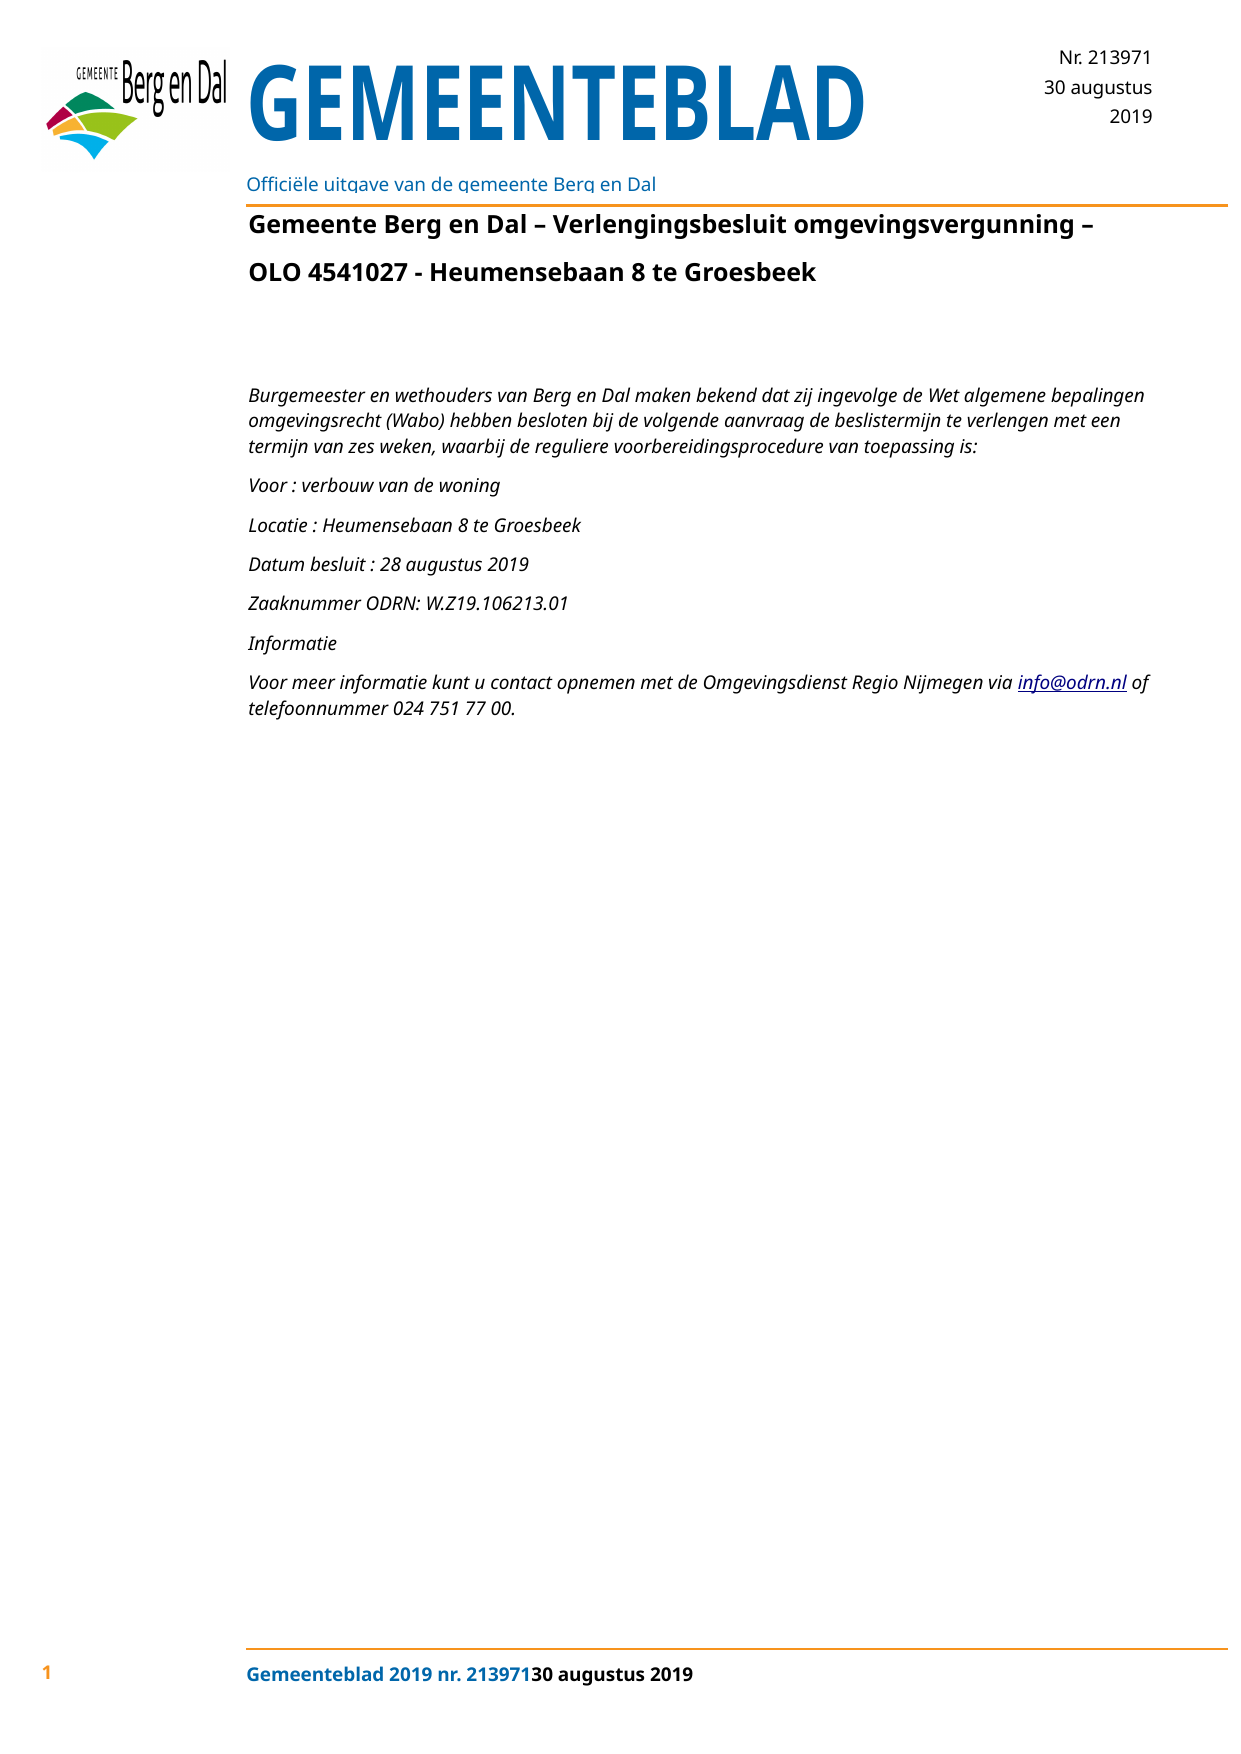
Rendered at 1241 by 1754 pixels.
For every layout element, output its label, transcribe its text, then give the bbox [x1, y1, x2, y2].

text Informatie [248, 630, 1152, 655]
text Locatie : Heumensebaan 8 te Groesbeek [248, 512, 1152, 538]
text Datum besluit : 28 augustus 2019 [248, 551, 1152, 577]
text Zaaknummer ODRN: W.Z19.106213.01 [248, 590, 1152, 616]
text Voor : verbouw van de woning [248, 473, 1152, 498]
picture [41, 47, 231, 172]
text Voor meer informatie kunt u contact opnemen met de Omgevingsdienst Regio Nijmegen via info@odrn.nl of telefoonnummer 024 751 77 00. [248, 669, 1152, 720]
text Burgemeester en wethouders van Berg en Dal maken bekend dat zij ingevolge de Wet algemene bepalingen omgevingsrecht (Wabo) hebben besloten bij de volgende aanvraag de beslistermijn te verlengen met een termijn van zes weken, waarbij de reguliere voorbereidingsprocedure van toepassing is: [248, 382, 1152, 459]
text Gemeente Berg en Dal – Verlengingsbesluit omgevingsvergunning – OLO 4541027 - Heumensebaan 8 te Groesbeek [248, 207, 1152, 288]
